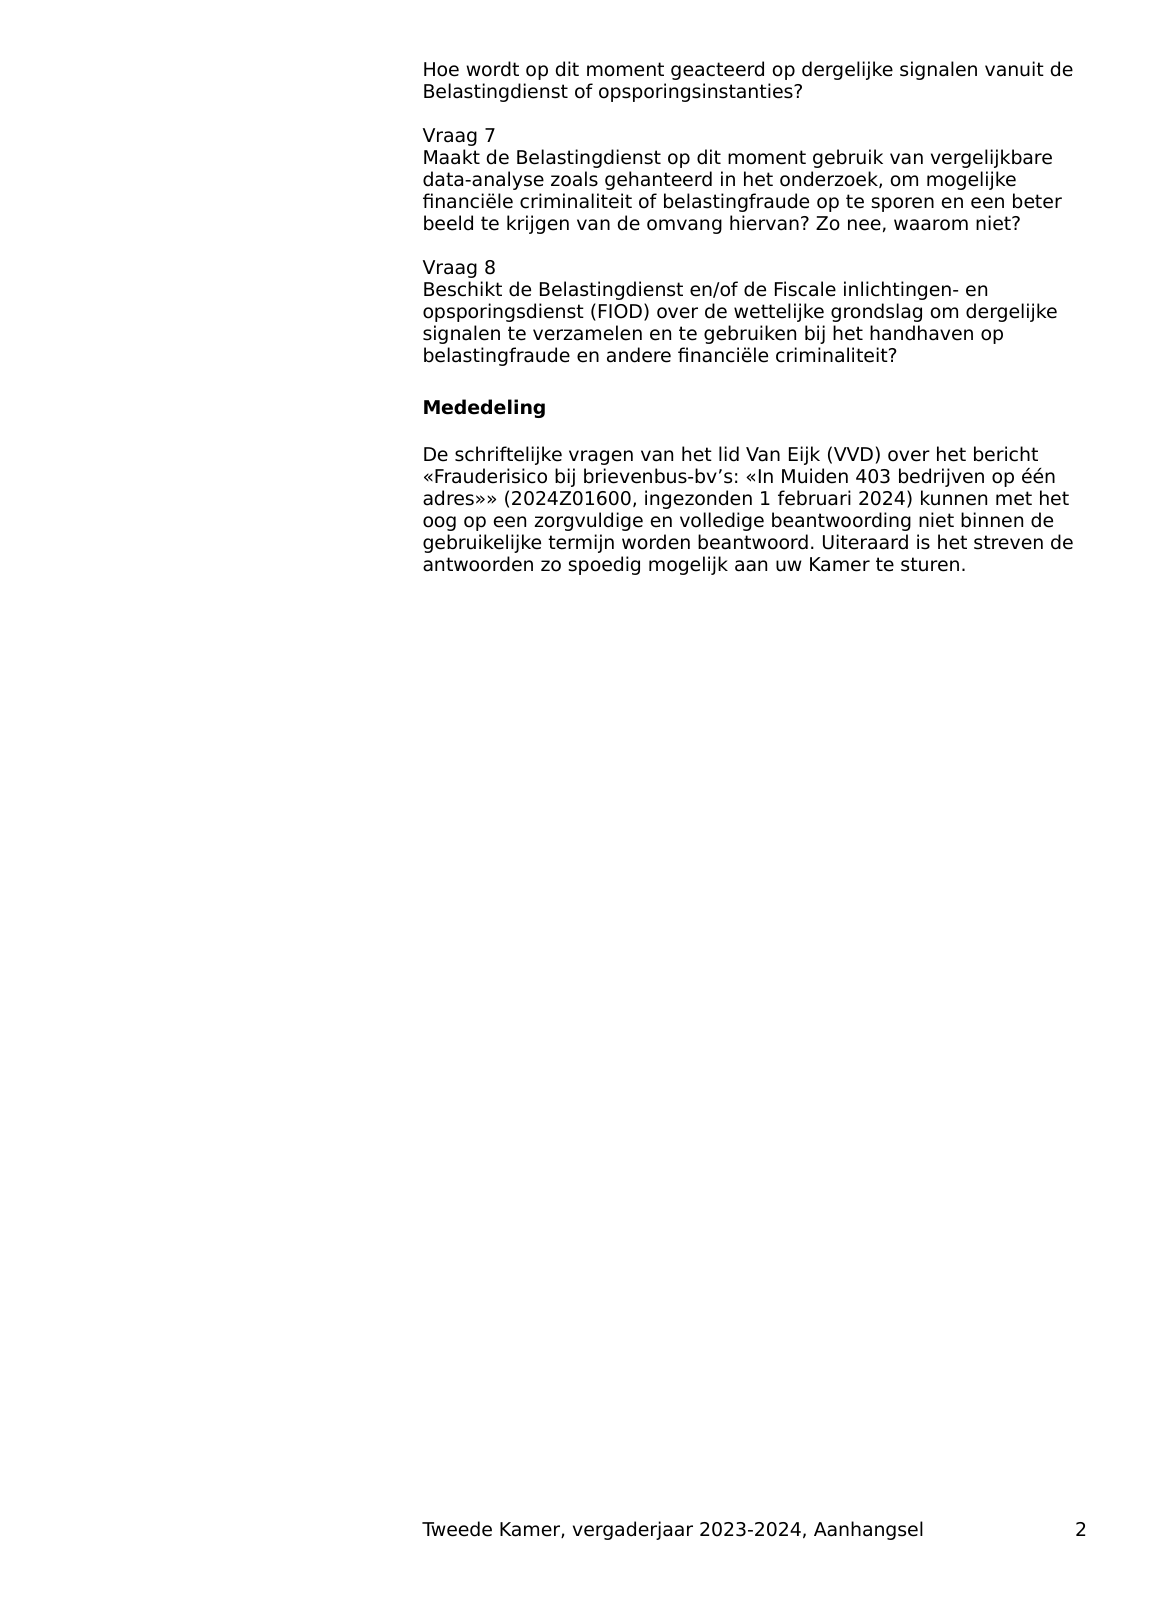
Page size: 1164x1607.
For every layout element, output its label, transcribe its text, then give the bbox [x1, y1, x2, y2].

text De schriftelijke vragen van het lid Van Eijk (VVD) over het bericht «Frauderisico bij brievenbus-bv’s: «In Muiden 403 bedrijven op één adres»» (2024Z01600, ingezonden 1 februari 2024) kunnen met het oog op een zorgvuldige en volledige beantwoording niet binnen de gebruikelijke termijn worden beantwoord. Uiteraard is het streven de antwoorden zo spoedig mogelijk aan uw Kamer te sturen. [422, 444, 1087, 576]
text Vraag 8 [422, 257, 1087, 279]
text Maakt de Belastingdienst op dit moment gebruik van vergelijkbare data-analyse zoals gehanteerd in het onderzoek, om mogelijke financiële criminaliteit of belastingfraude op te sporen en een beter beeld te krijgen van de omvang hiervan? Zo nee, waarom niet? [422, 147, 1087, 235]
text Vraag 7 [422, 125, 1087, 147]
text Hoe wordt op dit moment geacteerd op dergelijke signalen vanuit de Belastingdienst of opsporingsinstanties? [422, 59, 1087, 103]
subtitle Mededeling [422, 397, 1087, 419]
text Beschikt de Belastingdienst en/of de Fiscale inlichtingen- en opsporingsdienst (FIOD) over de wettelijke grondslag om dergelijke signalen te verzamelen en te gebruiken bij het handhaven op belastingfraude en andere financiële criminaliteit? [422, 279, 1087, 367]
